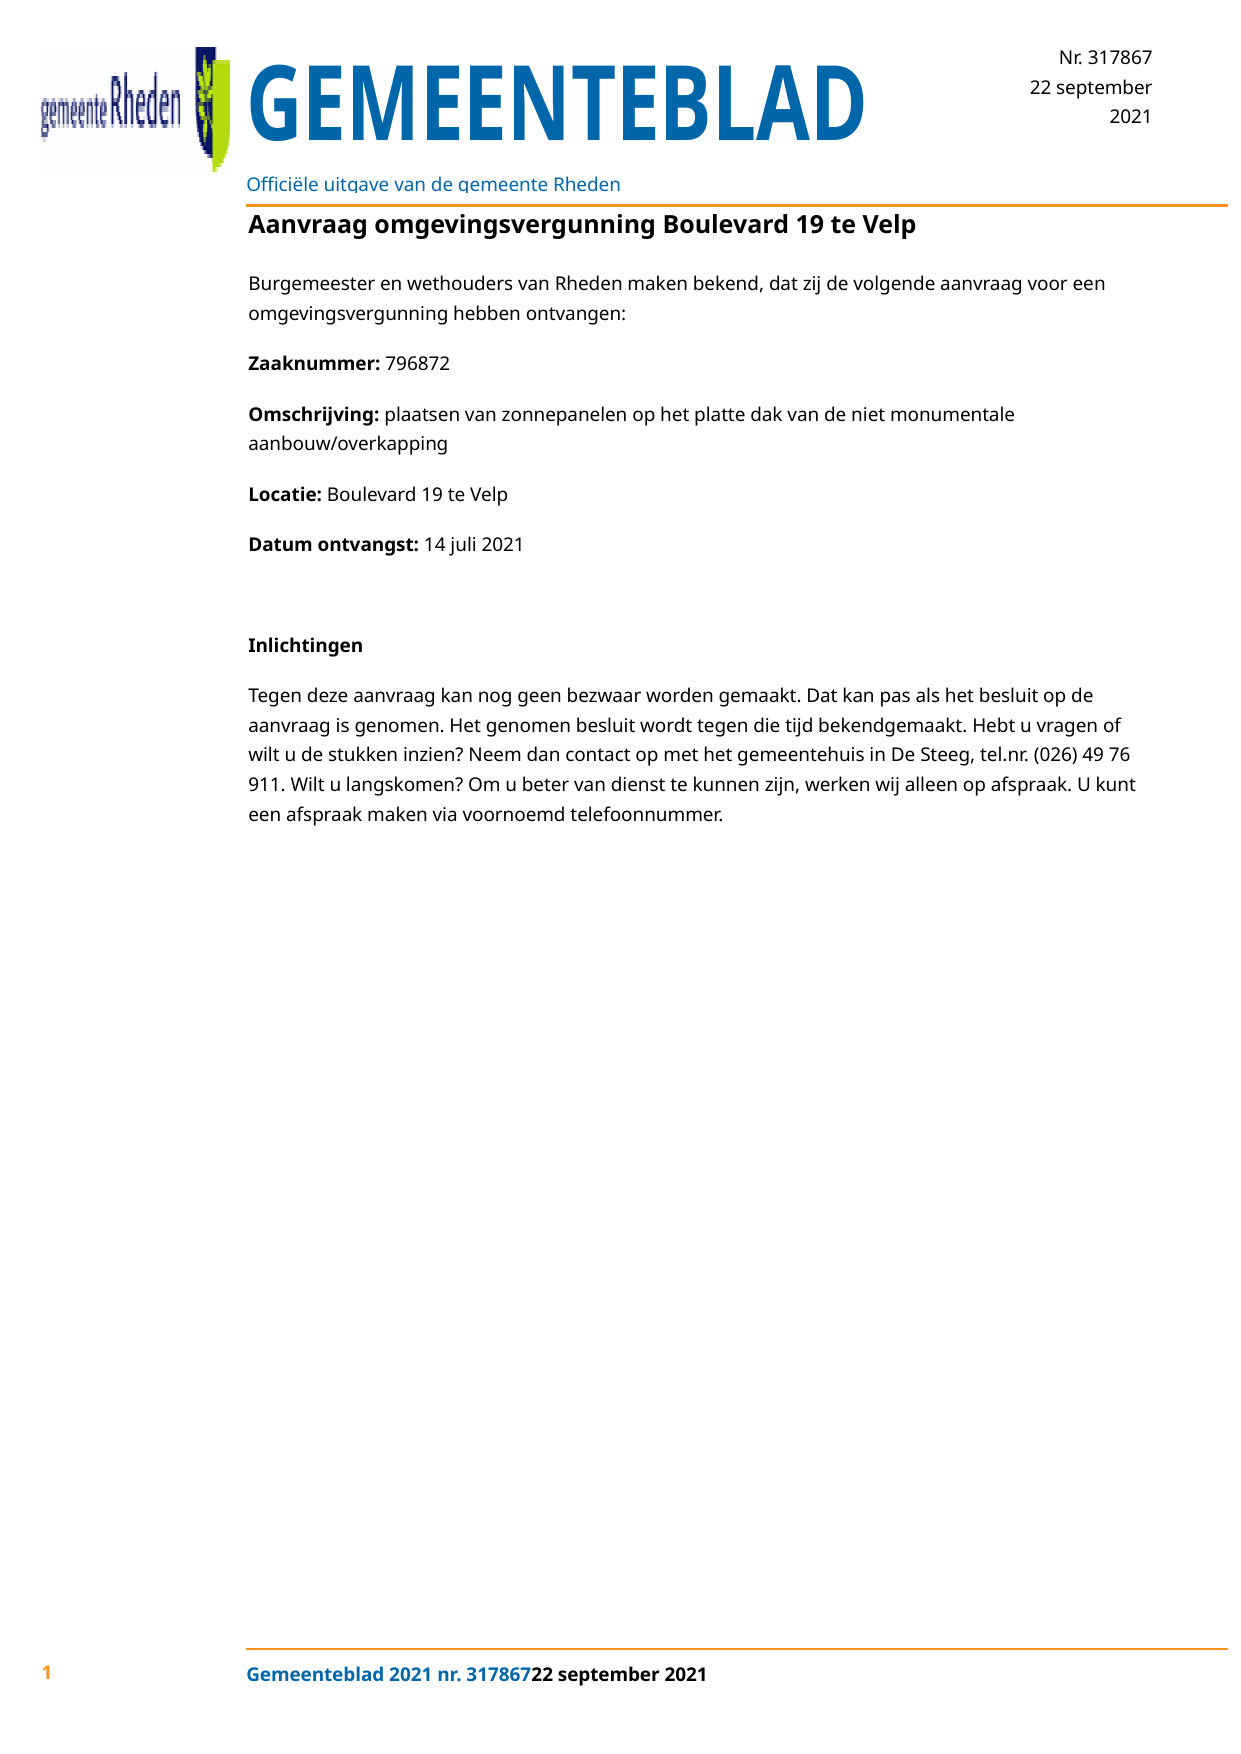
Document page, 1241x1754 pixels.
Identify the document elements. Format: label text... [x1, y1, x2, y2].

text Aanvraag omgevingsvergunning Boulevard 19 te Velp [248, 207, 1152, 241]
picture [41, 47, 231, 172]
text Datum ontvangst: 14 juli 2021 [248, 531, 1152, 557]
text Tegen deze aanvraag kan nog geen bezwaar worden gemaakt. Dat kan pas als het besluit op de aanvraag is genomen. Het genomen besluit wordt tegen die tijd bekendgemaakt. Hebt u vragen of wilt u de stukken inzien? Neem dan contact op met het gemeentehuis in De Steeg, tel.nr. (026) 49 76 911. Wilt u langskomen? Om u beter van dienst te kunnen zijn, werken wij alleen op afspraak. U kunt een afspraak maken via voornoemd telefoonnummer. [248, 682, 1152, 826]
text Burgemeester en wethouders van Rheden maken bekend, dat zij de volgende aanvraag voor een omgevingsvergunning hebben ontvangen: [248, 270, 1152, 326]
text Inlichtingen [248, 632, 1152, 658]
text Omschrijving: plaatsen van zonnepanelen op het platte dak van de niet monumentale aanbouw/overkapping [248, 401, 1152, 456]
text Zaaknummer: 796872 [248, 350, 1152, 376]
text Locatie: Boulevard 19 te Velp [248, 481, 1152, 506]
